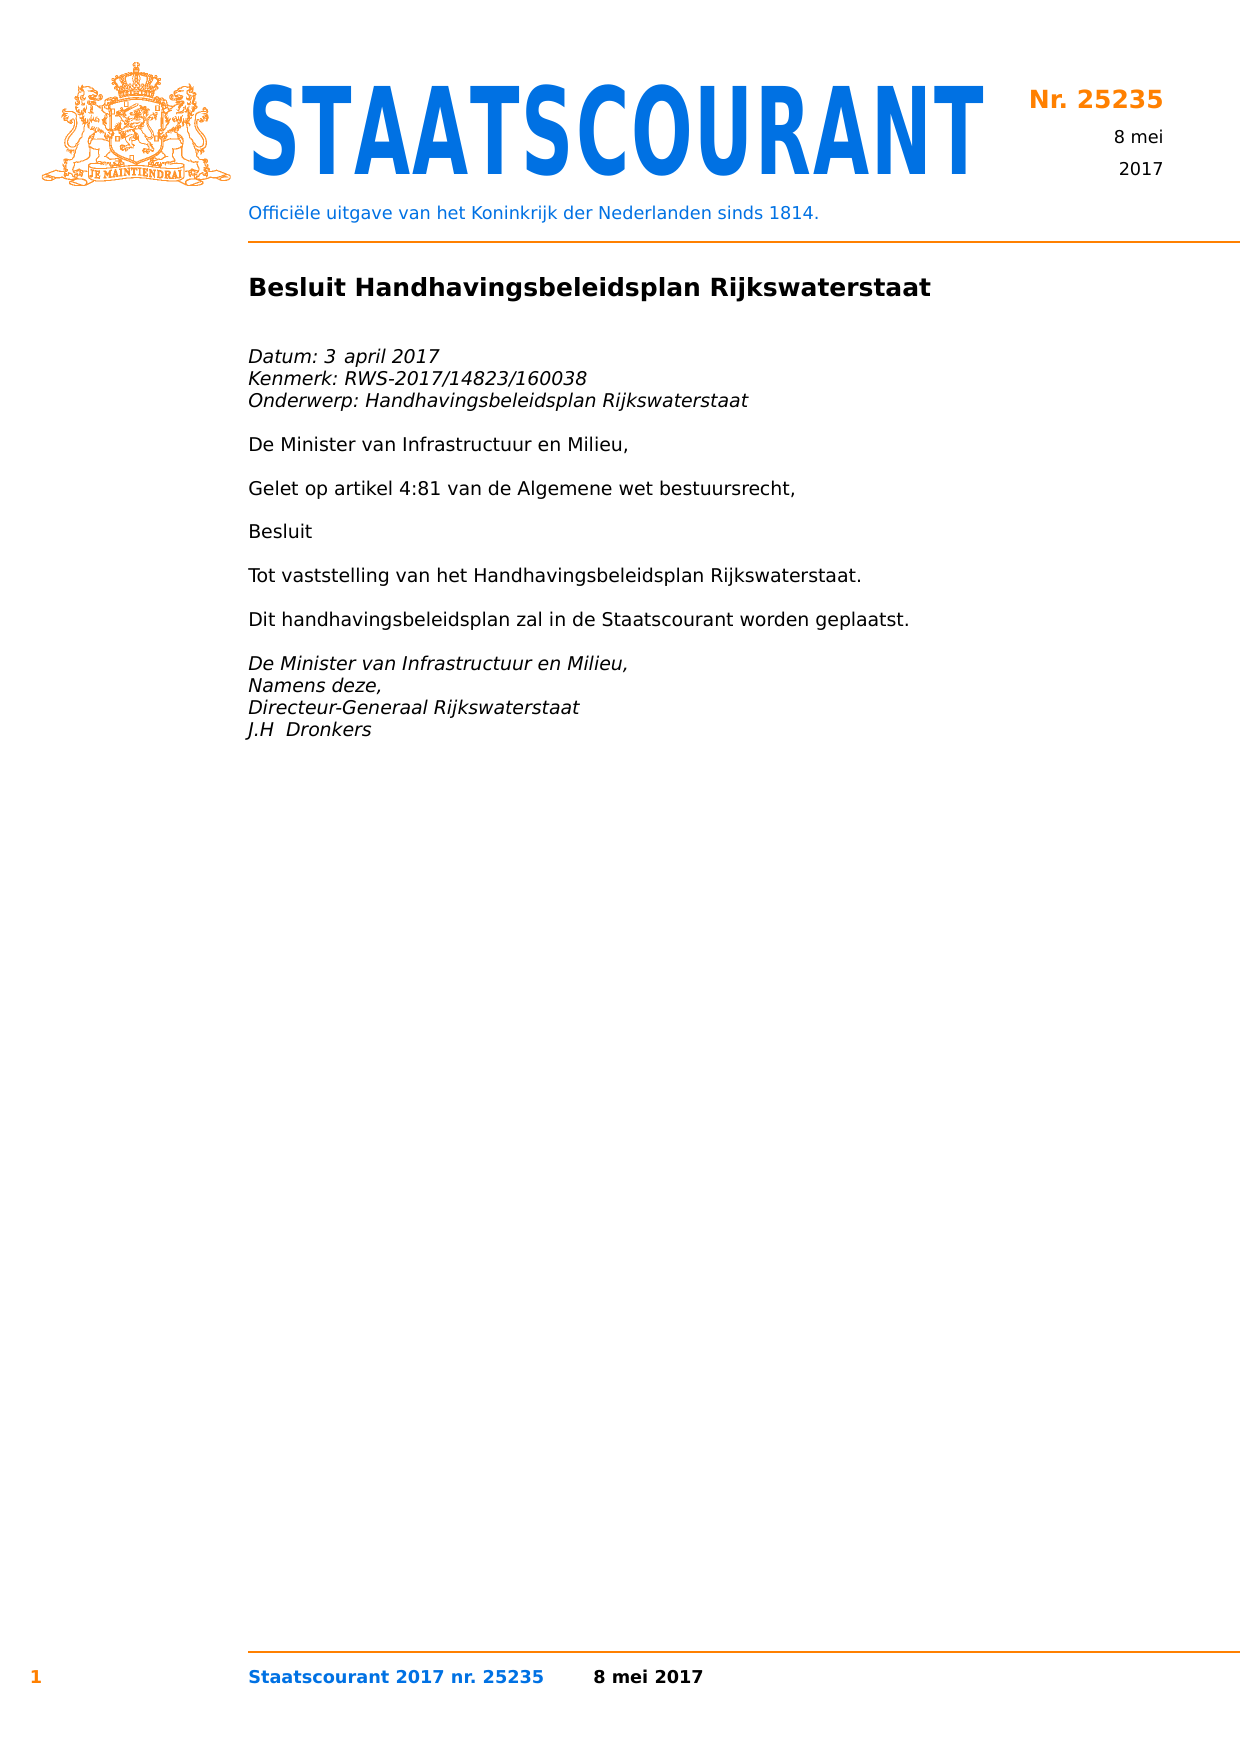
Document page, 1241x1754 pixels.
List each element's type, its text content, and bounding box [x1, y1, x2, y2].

table_cell 8 mei [998, 121, 1240, 153]
text Datum: 3 april 2017 [248, 346, 1163, 368]
table_header [25, 62, 248, 241]
text Kenmerk: RWS-2017/14823/160038 [248, 368, 1163, 390]
picture [41, 62, 231, 186]
table_cell Officiële uitgave van het Koninkrijk der Nederlanden sinds 1814. [248, 203, 1240, 241]
table_cell 2017 [998, 153, 1240, 203]
table_header Nr. 25235 [998, 62, 1240, 121]
subtitle Besluit Handhavingsbeleidsplan Rijkswaterstaat [248, 273, 1163, 302]
text De Minister van Infrastructuur en Milieu, Namens deze, Directeur-Generaal Rijkswaterstaat J.H Dronkers [248, 653, 1163, 741]
text Tot vaststelling van het Handhavingsbeleidsplan Rijkswaterstaat. [248, 565, 1163, 587]
text Gelet op artikel 4:81 van de Algemene wet bestuursrecht, [248, 478, 1163, 499]
text De Minister van Infrastructuur en Milieu, [248, 434, 1163, 456]
text Onderwerp: Handhavingsbeleidsplan Rijkswaterstaat [248, 390, 1163, 412]
table_header STAATSCOURANT [248, 62, 998, 203]
text Besluit [248, 521, 1163, 543]
text Dit handhavingsbeleidsplan zal in de Staatscourant worden geplaatst. [248, 609, 1163, 631]
